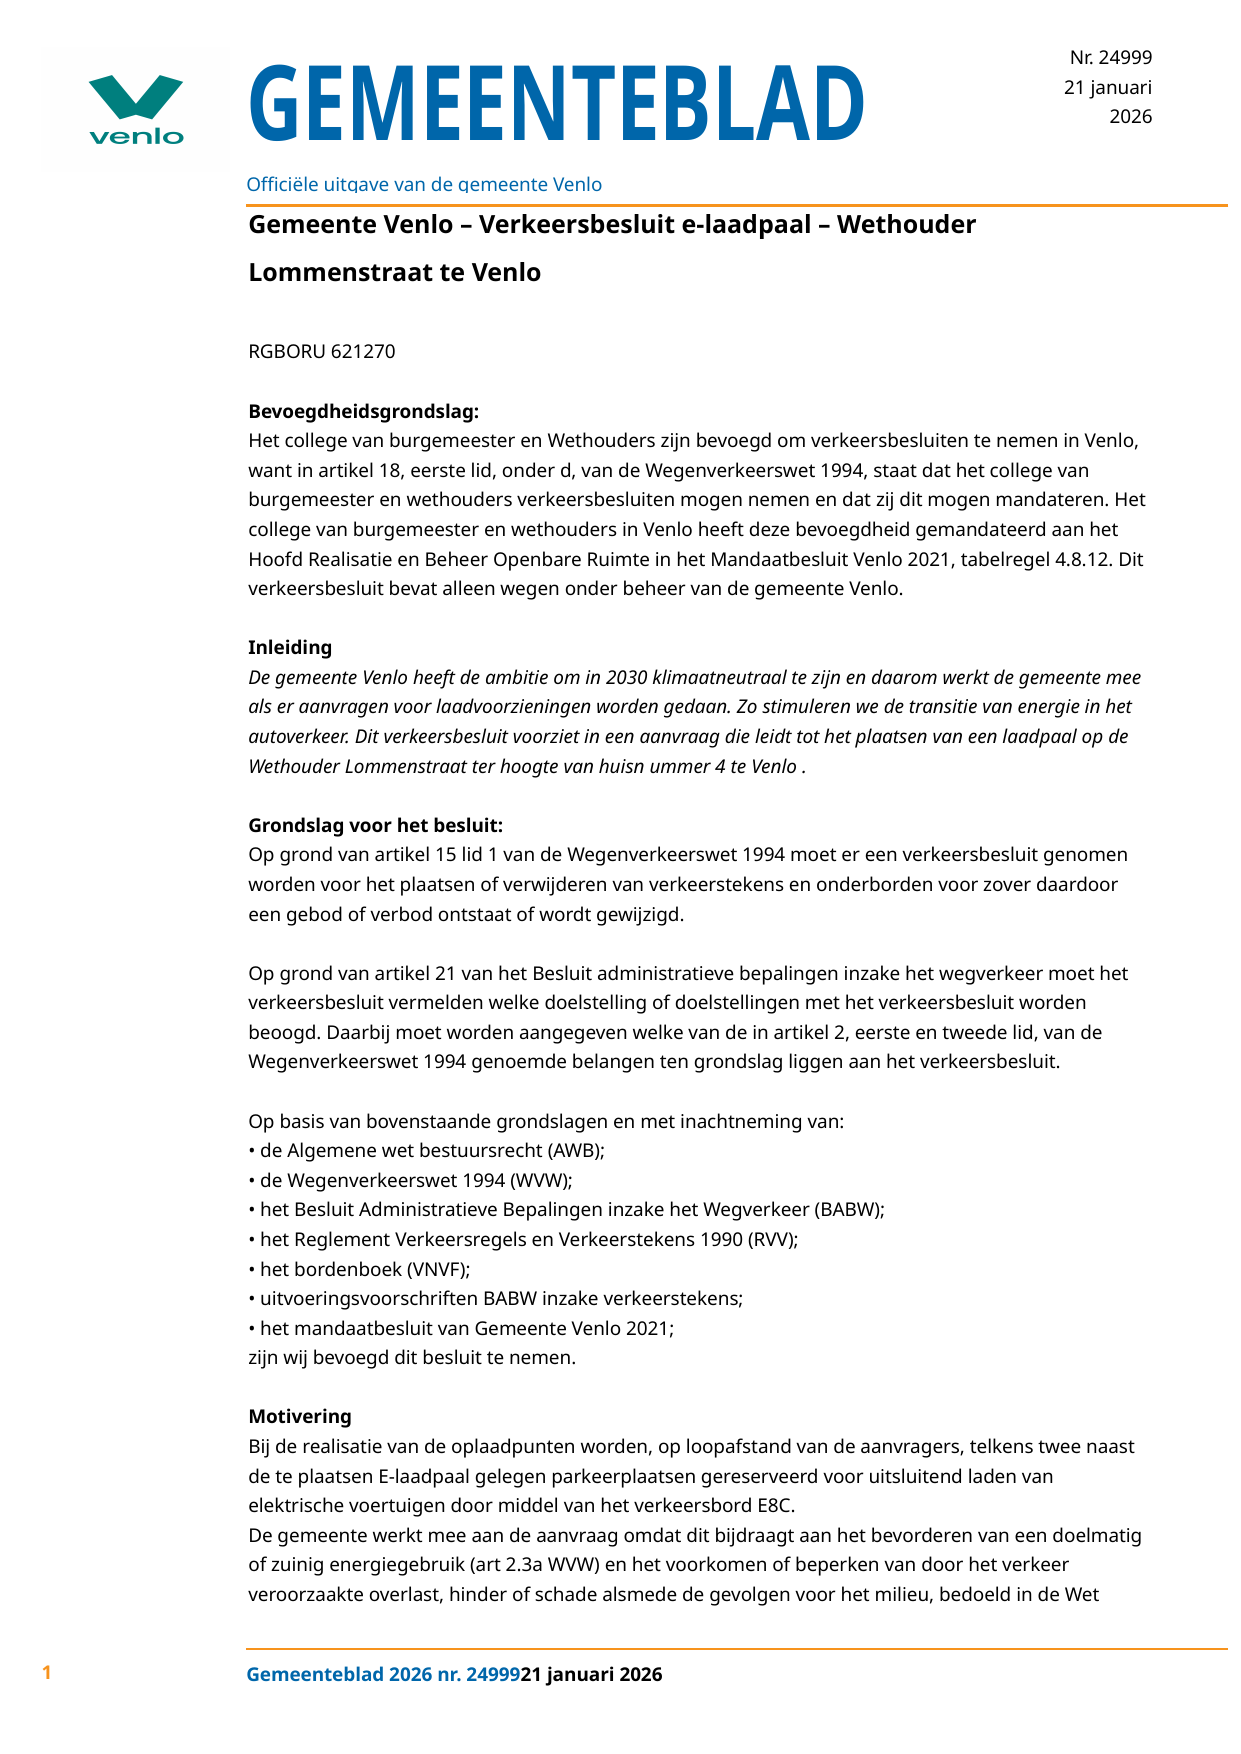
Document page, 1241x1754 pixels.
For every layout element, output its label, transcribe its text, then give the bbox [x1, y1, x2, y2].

text • het Besluit Administratieve Bepalingen inzake het Wegverkeer (BABW); [248, 1197, 1152, 1222]
text • het bordenboek (VNVF); [248, 1256, 1152, 1281]
text Bij de realisatie van de oplaadpunten worden, op loopafstand van de aanvragers, telkens twee naast de te plaatsen E-laadpaal gelegen parkeerplaatsen gereserveerd voor uitsluitend laden van elektrische voertuigen door middel van het verkeersbord E8C. [248, 1433, 1152, 1518]
text Op grond van artikel 15 lid 1 van de Wegenverkeerswet 1994 moet er een verkeersbesluit genomen worden voor het plaatsen of verwijderen van verkeerstekens en onderborden voor zover daardoor een gebod of verbod ontstaat of wordt gewijzigd. [248, 842, 1152, 926]
text • het mandaatbesluit van Gemeente Venlo 2021; [248, 1315, 1152, 1341]
text Op grond van artikel 21 van het Besluit administratieve bepalingen inzake het wegverkeer moet het verkeersbesluit vermelden welke doelstelling of doelstellingen met het verkeersbesluit worden beoogd. Daarbij moet worden aangegeven welke van de in artikel 2, eerste en tweede lid, van de Wegenverkeerswet 1994 genoemde belangen ten grondslag liggen aan het verkeersbesluit. [248, 960, 1152, 1074]
text Motivering [248, 1404, 1152, 1429]
text De gemeente werkt mee aan de aanvraag omdat dit bijdraagt aan het bevorderen van een doelmatig of zuinig energiegebruik (art 2.3a WVW) en het voorkomen of beperken van door het verkeer veroorzaakte overlast, hinder of schade alsmede de gevolgen voor het milieu, bedoeld in de Wet [248, 1522, 1152, 1607]
picture [41, 47, 231, 172]
text Gemeente Venlo – Verkeersbesluit e-laadpaal – Wethouder Lommenstraat te Venlo [248, 207, 1152, 288]
text Op basis van bovenstaande grondslagen en met inachtneming van: [248, 1108, 1152, 1133]
text zijn wij bevoegd dit besluit te nemen. [248, 1344, 1152, 1370]
text Inleiding [248, 634, 1152, 660]
text De gemeente Venlo heeft de ambitie om in 2030 klimaatneutraal te zijn en daarom werkt de gemeente mee als er aanvragen voor laadvoorzieningen worden gedaan. Zo stimuleren we de transitie van energie in het autoverkeer. Dit verkeersbesluit voorziet in een aanvraag die leidt tot het plaatsen van een laadpaal op de Wethouder Lommenstraat ter hoogte van huisn ummer 4 te Venlo . [248, 664, 1152, 778]
text RGBORU 621270 [248, 339, 1152, 364]
text • de Algemene wet bestuursrecht (AWB); [248, 1137, 1152, 1163]
text • uitvoeringsvoorschriften BABW inzake verkeerstekens; [248, 1285, 1152, 1311]
text Het college van burgemeester en Wethouders zijn bevoegd om verkeersbesluiten te nemen in Venlo, want in artikel 18, eerste lid, onder d, van de Wegenverkeerswet 1994, staat dat het college van burgemeester en wethouders verkeersbesluiten mogen nemen en dat zij dit mogen mandateren. Het college van burgemeester en wethouders in Venlo heeft deze bevoegdheid gemandateerd aan het Hoofd Realisatie en Beheer Openbare Ruimte in het Mandaatbesluit Venlo 2021, tabelregel 4.8.12. Dit verkeersbesluit bevat alleen wegen onder beheer van de gemeente Venlo. [248, 427, 1152, 601]
text • het Reglement Verkeersregels en Verkeerstekens 1990 (RVV); [248, 1226, 1152, 1252]
text Bevoegdheidsgrondslag: [248, 398, 1152, 423]
text Grondslag voor het besluit: [248, 812, 1152, 838]
text • de Wegenverkeerswet 1994 (WVW); [248, 1167, 1152, 1193]
